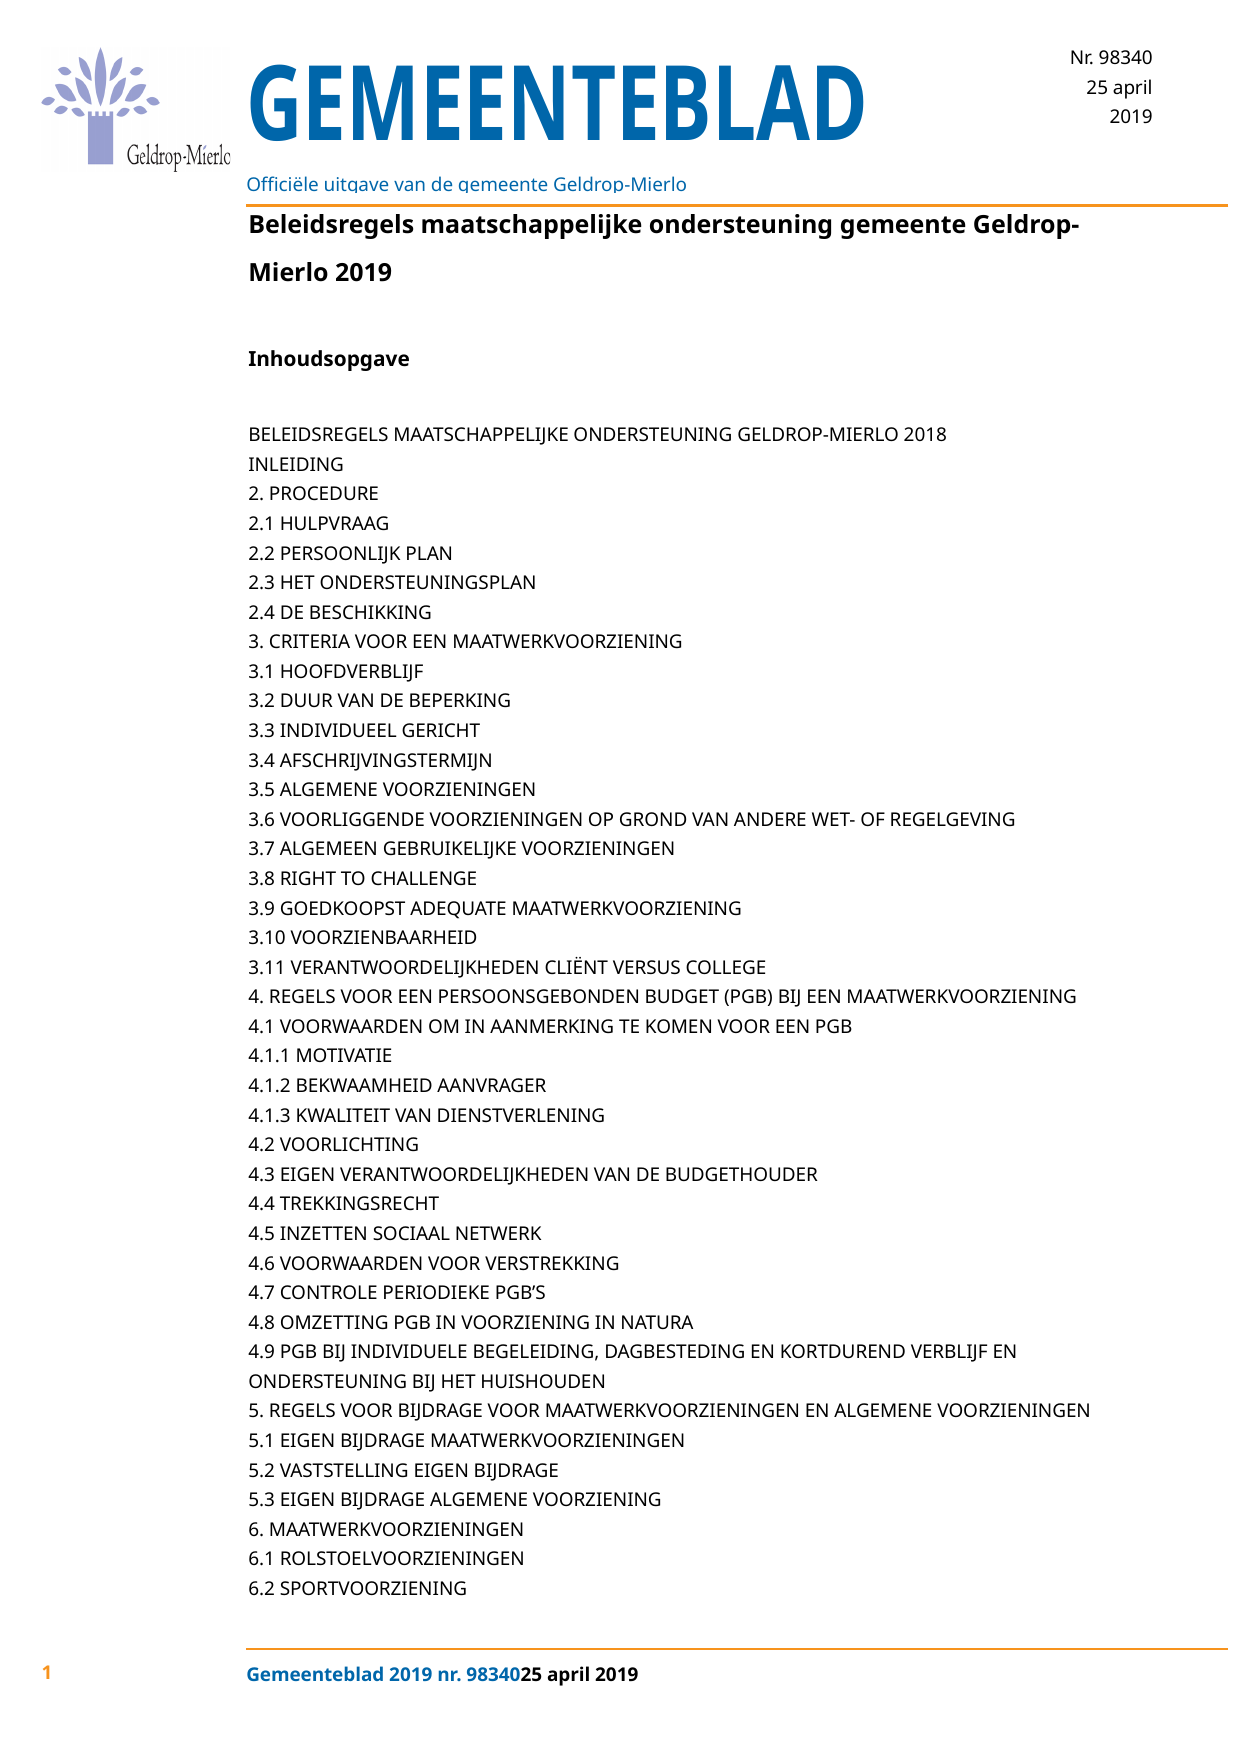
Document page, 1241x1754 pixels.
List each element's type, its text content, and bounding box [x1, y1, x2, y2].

text 4. REGELS VOOR EEN PERSOONSGEBONDEN BUDGET (PGB) BIJ EEN MAATWERKVOORZIENING [248, 983, 1152, 1009]
text 5.3 EIGEN BIJDRAGE ALGEMENE VOORZIENING [248, 1486, 1152, 1512]
text 6.2 SPORTVOORZIENING [248, 1575, 1152, 1601]
text 5.2 VASTSTELLING EIGEN BIJDRAGE [248, 1457, 1152, 1482]
text 3.7 ALGEMEEN GEBRUIKELIJKE VOORZIENINGEN [248, 836, 1152, 861]
text 2. PROCEDURE [248, 481, 1152, 506]
text 4.9 PGB BIJ INDIVIDUELE BEGELEIDING, DAGBESTEDING EN KORTDUREND VERBLIJF EN ONDERSTEUNING BIJ HET HUISHOUDEN [248, 1338, 1152, 1394]
text 4.2 VOORLICHTING [248, 1131, 1152, 1157]
text 6. MAATWERKVOORZIENINGEN [248, 1516, 1152, 1542]
text 3.6 VOORLIGGENDE VOORZIENINGEN OP GROND VAN ANDERE WET- OF REGELGEVING [248, 806, 1152, 832]
text 4.1.2 BEKWAAMHEID AANVRAGER [248, 1072, 1152, 1098]
text 4.1.1 MOTIVATIE [248, 1043, 1152, 1068]
text INLEIDING [248, 451, 1152, 477]
text 5.1 EIGEN BIJDRAGE MAATWERKVOORZIENINGEN [248, 1427, 1152, 1453]
text 4.6 VOORWAARDEN VOOR VERSTREKKING [248, 1250, 1152, 1275]
text 4.1 VOORWAARDEN OM IN AANMERKING TE KOMEN VOOR EEN PGB [248, 1013, 1152, 1039]
text 4.5 INZETTEN SOCIAAL NETWERK [248, 1220, 1152, 1246]
text 4.8 OMZETTING PGB IN VOORZIENING IN NATURA [248, 1309, 1152, 1334]
text 2.2 PERSOONLIJK PLAN [248, 540, 1152, 565]
text 3.10 VOORZIENBAARHEID [248, 924, 1152, 950]
text 4.3 EIGEN VERANTWOORDELIJKHEDEN VAN DE BUDGETHOUDER [248, 1161, 1152, 1187]
text 2.1 HULPVRAAG [248, 510, 1152, 536]
text 5. REGELS VOOR BIJDRAGE VOOR MAATWERKVOORZIENINGEN EN ALGEMENE VOORZIENINGEN [248, 1398, 1152, 1423]
text 3.5 ALGEMENE VOORZIENINGEN [248, 776, 1152, 802]
text 3.2 DUUR VAN DE BEPERKING [248, 688, 1152, 713]
text 4.7 CONTROLE PERIODIEKE PGB’S [248, 1279, 1152, 1305]
text 2.3 HET ONDERSTEUNINGSPLAN [248, 569, 1152, 595]
text 3.3 INDIVIDUEEL GERICHT [248, 717, 1152, 743]
text 3.4 AFSCHRIJVINGSTERMIJN [248, 747, 1152, 772]
text Inhoudsopgave [248, 344, 1152, 372]
text 6.1 ROLSTOELVOORZIENINGEN [248, 1546, 1152, 1571]
text 3.11 VERANTWOORDELIJKHEDEN CLIËNT VERSUS COLLEGE [248, 954, 1152, 979]
text 3.9 GOEDKOOPST ADEQUATE MAATWERKVOORZIENING [248, 895, 1152, 920]
text 3.8 RIGHT TO CHALLENGE [248, 865, 1152, 891]
text 2.4 DE BESCHIKKING [248, 599, 1152, 624]
text 3.1 HOOFDVERBLIJF [248, 658, 1152, 684]
text Beleidsregels maatschappelijke ondersteuning gemeente Geldrop-Mierlo 2019 [248, 207, 1152, 288]
picture [41, 47, 231, 172]
text BELEIDSREGELS MAATSCHAPPELIJKE ONDERSTEUNING GELDROP-MIERLO 2018 [248, 421, 1152, 447]
text 3. CRITERIA VOOR EEN MAATWERKVOORZIENING [248, 628, 1152, 654]
text 4.4 TREKKINGSRECHT [248, 1191, 1152, 1216]
text 4.1.3 KWALITEIT VAN DIENSTVERLENING [248, 1102, 1152, 1127]
